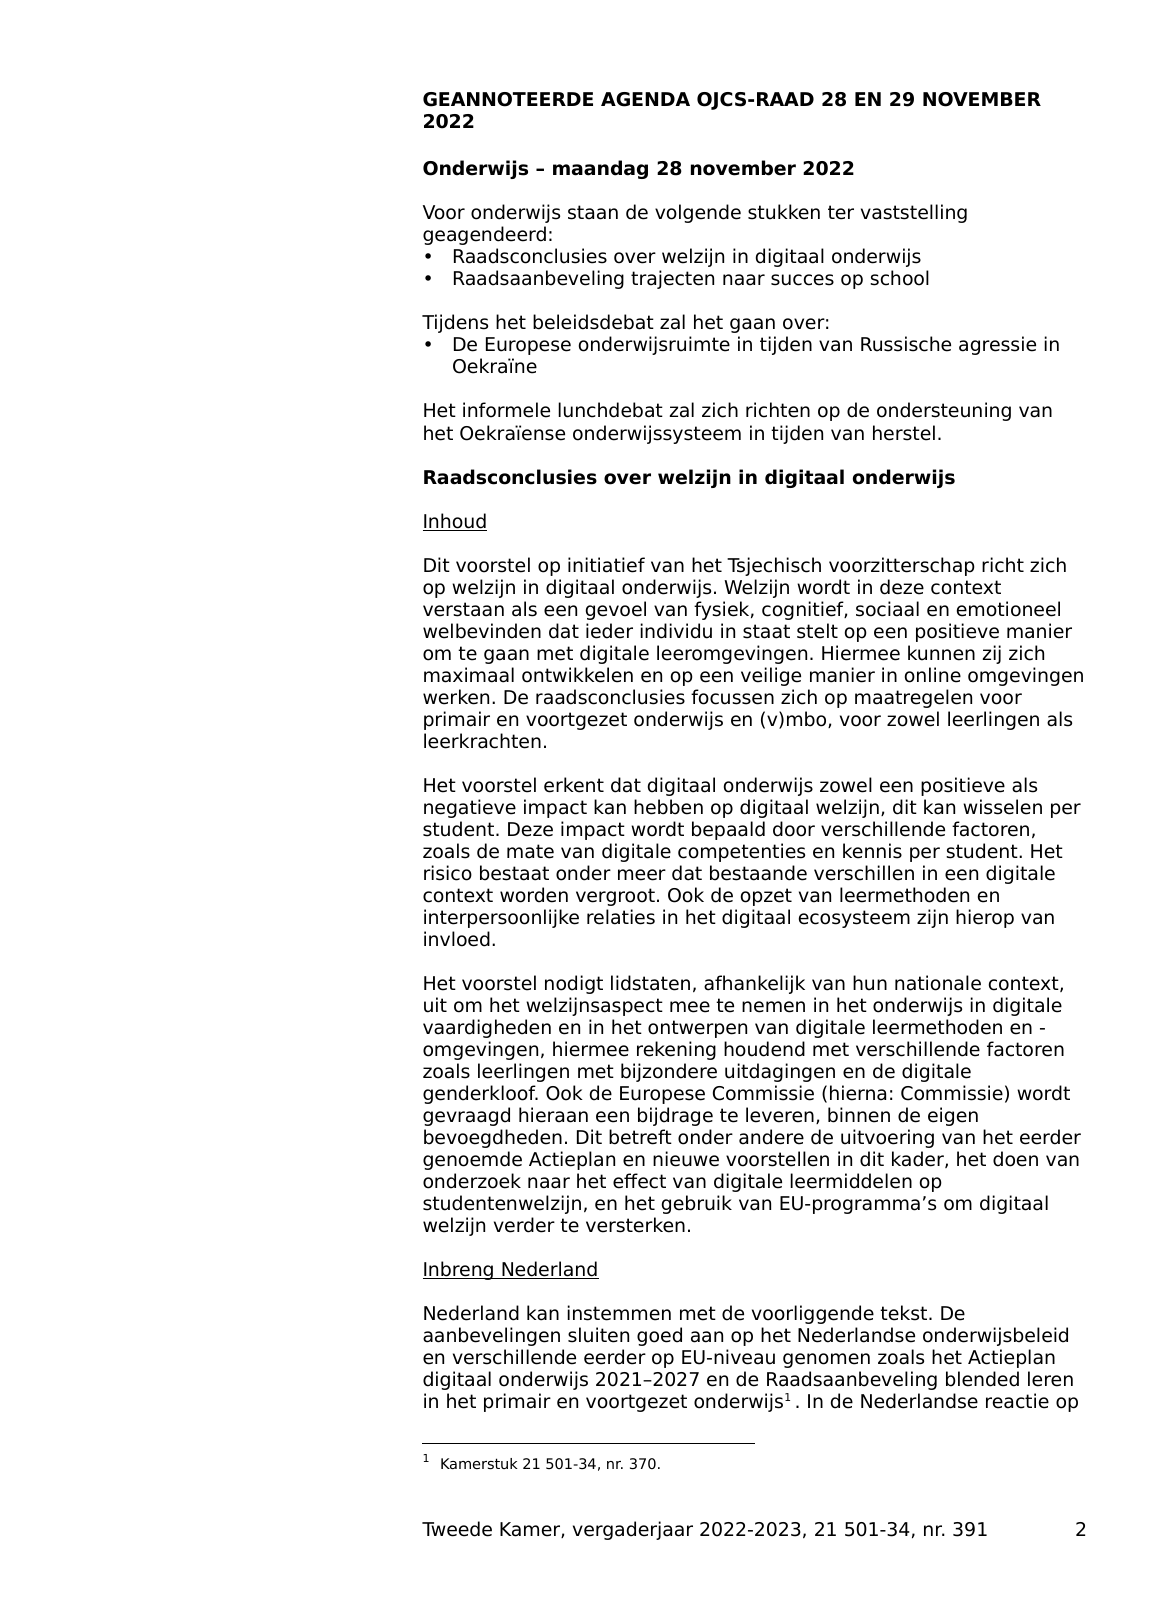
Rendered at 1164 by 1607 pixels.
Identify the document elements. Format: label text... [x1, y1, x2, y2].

subtitle Inhoud [422, 511, 1087, 533]
text Nederland kan instemmen met de voorliggende tekst. De aanbevelingen sluiten goed aan op het Nederlandse onderwijsbeleid en verschillende eerder op EU-niveau genomen zoals het Actieplan digitaal onderwijs 2021–2027 en de Raadsaanbeveling blended leren in het primair en voortgezet onderwijs. In de Nederlandse reactie op [422, 1303, 1087, 1413]
text • De Europese onderwijsruimte in tijden van Russische agressie in Oekraïne [422, 334, 1087, 378]
text Het voorstel erkent dat digitaal onderwijs zowel een positieve als negatieve impact kan hebben op digitaal welzijn, dit kan wisselen per student. Deze impact wordt bepaald door verschillende factoren, zoals de mate van digitale competenties en kennis per student. Het risico bestaat onder meer dat bestaande verschillen in een digitale context worden vergroot. Ook de opzet van leermethoden en interpersoonlijke relaties in het digitaal ecosysteem zijn hierop van invloed. [422, 775, 1087, 951]
text Het voorstel nodigt lidstaten, afhankelijk van hun nationale context, uit om het welzijnsaspect mee te nemen in het onderwijs in digitale vaardigheden en in het ontwerpen van digitale leermethoden en -omgevingen, hiermee rekening houdend met verschillende factoren zoals leerlingen met bijzondere uitdagingen en de digitale genderkloof. Ook de Europese Commissie (hierna: Commissie) wordt gevraagd hieraan een bijdrage te leveren, binnen de eigen bevoegdheden. Dit betreft onder andere de uitvoering van het eerder genoemde Actieplan en nieuwe voorstellen in dit kader, het doen van onderzoek naar het effect van digitale leermiddelen op studentenwelzijn, en het gebruik van EU-programma’s om digitaal welzijn verder te versterken. [422, 973, 1087, 1237]
text • Raadsconclusies over welzijn in digitaal onderwijs [422, 246, 1087, 268]
text Kamerstuk 21 501-34, nr. 370. [422, 1452, 1087, 1474]
subtitle Onderwijs – maandag 28 november 2022 [422, 158, 1087, 180]
text Voor onderwijs staan de volgende stukken ter vaststelling geagendeerd: [422, 202, 1087, 246]
text Dit voorstel op initiatief van het Tsjechisch voorzitterschap richt zich op welzijn in digitaal onderwijs. Welzijn wordt in deze context verstaan als een gevoel van fysiek, cognitief, sociaal en emotioneel welbevinden dat ieder individu in staat stelt op een positieve manier om te gaan met digitale leeromgevingen. Hiermee kunnen zij zich maximaal ontwikkelen en op een veilige manier in online omgevingen werken. De raadsconclusies focussen zich op maatregelen voor primair en voortgezet onderwijs en (v)mbo, voor zowel leerlingen als leerkrachten. [422, 555, 1087, 753]
subtitle Raadsconclusies over welzijn in digitaal onderwijs [422, 467, 1087, 488]
text • Raadsaanbeveling trajecten naar succes op school [422, 268, 1087, 290]
text Tijdens het beleidsdebat zal het gaan over: [422, 312, 1087, 334]
subtitle Inbreng Nederland [422, 1259, 1087, 1281]
text Het informele lunchdebat zal zich richten op de ondersteuning van het Oekraïense onderwijssysteem in tijden van herstel. [422, 400, 1087, 444]
subtitle GEANNOTEERDE AGENDA OJCS-RAAD 28 EN 29 NOVEMBER 2022 [422, 89, 1087, 133]
